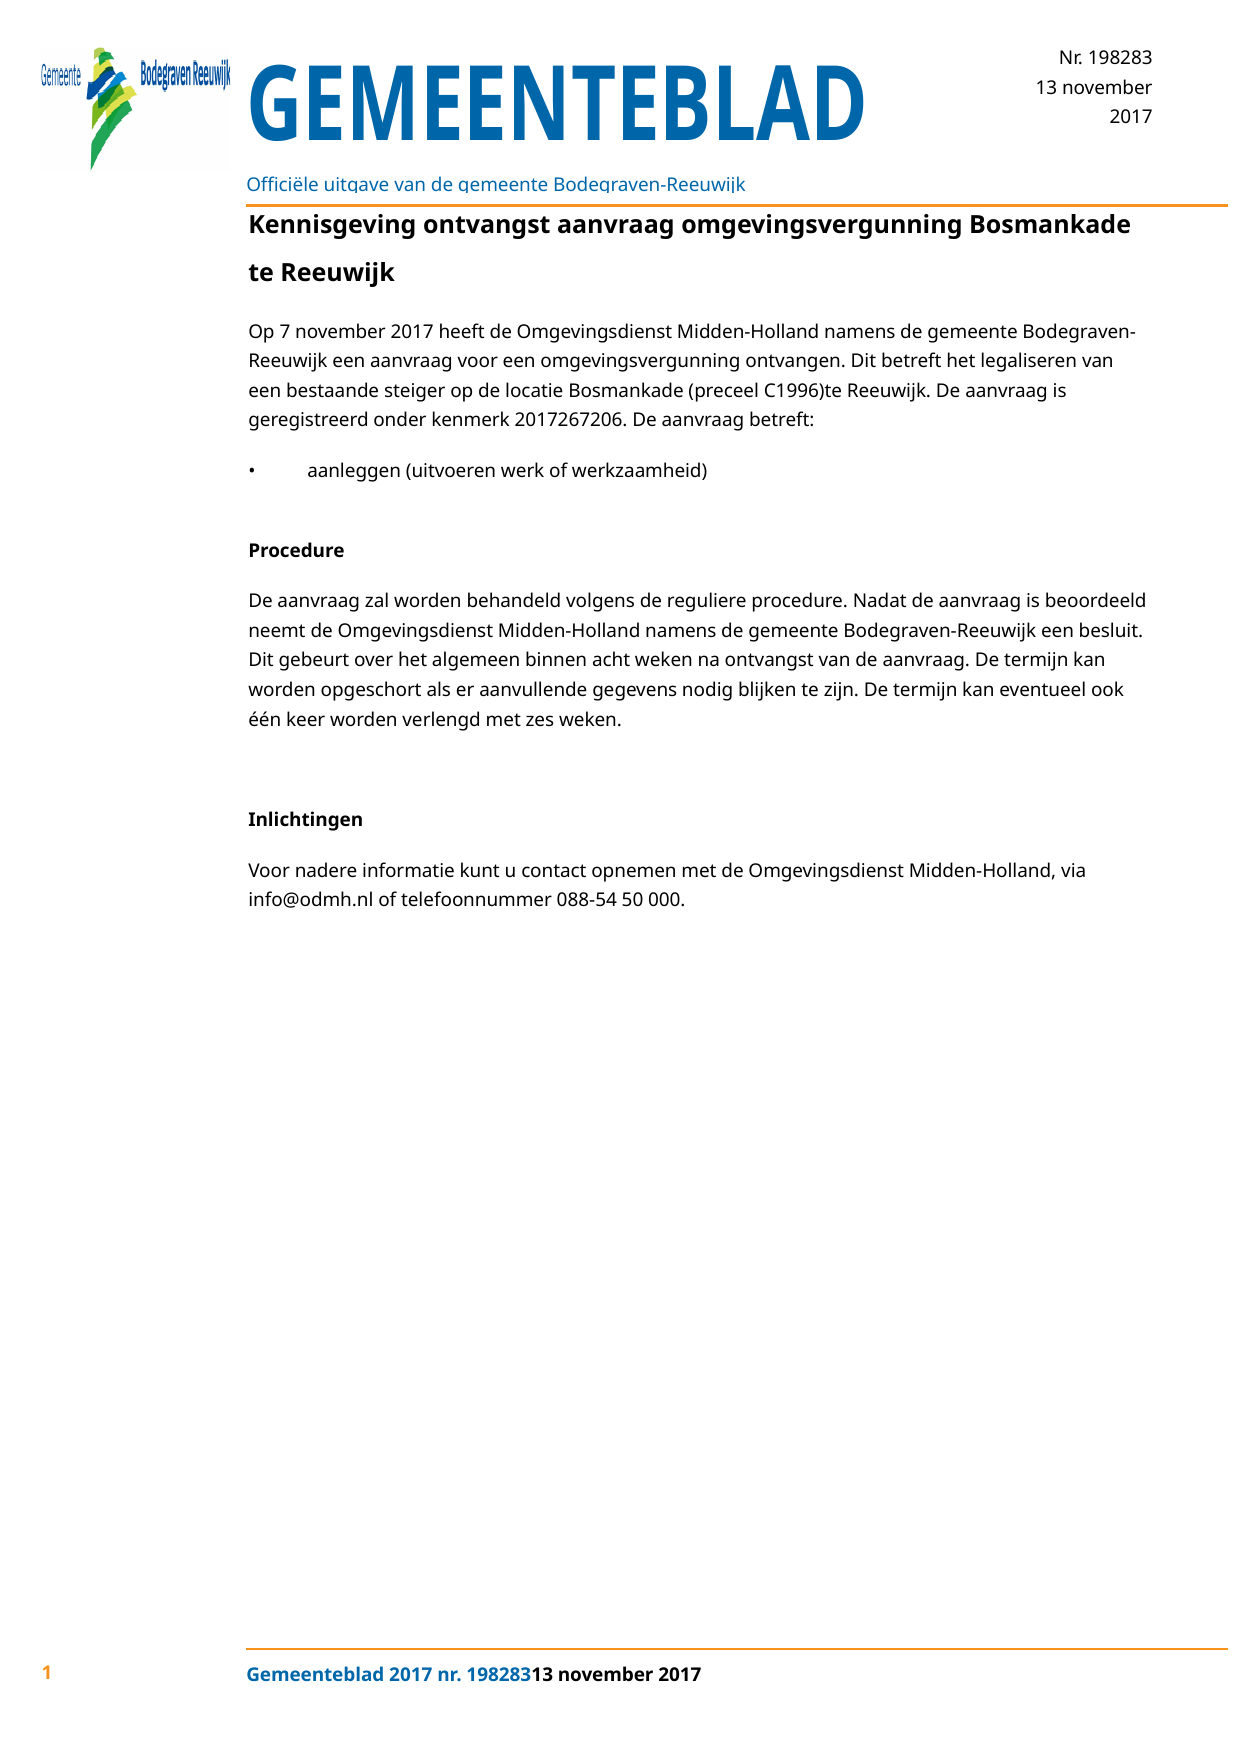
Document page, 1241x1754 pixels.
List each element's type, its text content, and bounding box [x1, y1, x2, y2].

list aanleggen (uitvoeren werk of werkzaamheid) [248, 457, 1152, 483]
picture [41, 47, 231, 172]
text De aanvraag zal worden behandeld volgens de reguliere procedure. Nadat de aanvraag is beoordeeld neemt de Omgevingsdienst Midden-Holland namens de gemeente Bodegraven-Reeuwijk een besluit. Dit gebeurt over het algemeen binnen acht weken na ontvangst van de aanvraag. De termijn kan worden opgeschort als er aanvullende gegevens nodig blijken te zijn. De termijn kan eventueel ook één keer worden verlengd met zes weken. [248, 587, 1152, 732]
text Kennisgeving ontvangst aanvraag omgevingsvergunning Bosmankade te Reeuwijk [248, 207, 1152, 288]
text Procedure [248, 537, 1152, 563]
text Inlichtingen [248, 807, 1152, 832]
text Op 7 november 2017 heeft de Omgevingsdienst Midden-Holland namens de gemeente Bodegraven-Reeuwijk een aanvraag voor een omgevingsvergunning ontvangen. Dit betreft het legaliseren van een bestaande steiger op de locatie Bosmankade (preceel C1996)te Reeuwijk. De aanvraag is geregistreerd onder kenmerk 2017267206. De aanvraag betreft: [248, 318, 1152, 432]
text Voor nadere informatie kunt u contact opnemen met de Omgevingsdienst Midden-Holland, via info@odmh.nl of telefoonnummer 088-54 50 000. [248, 857, 1152, 912]
